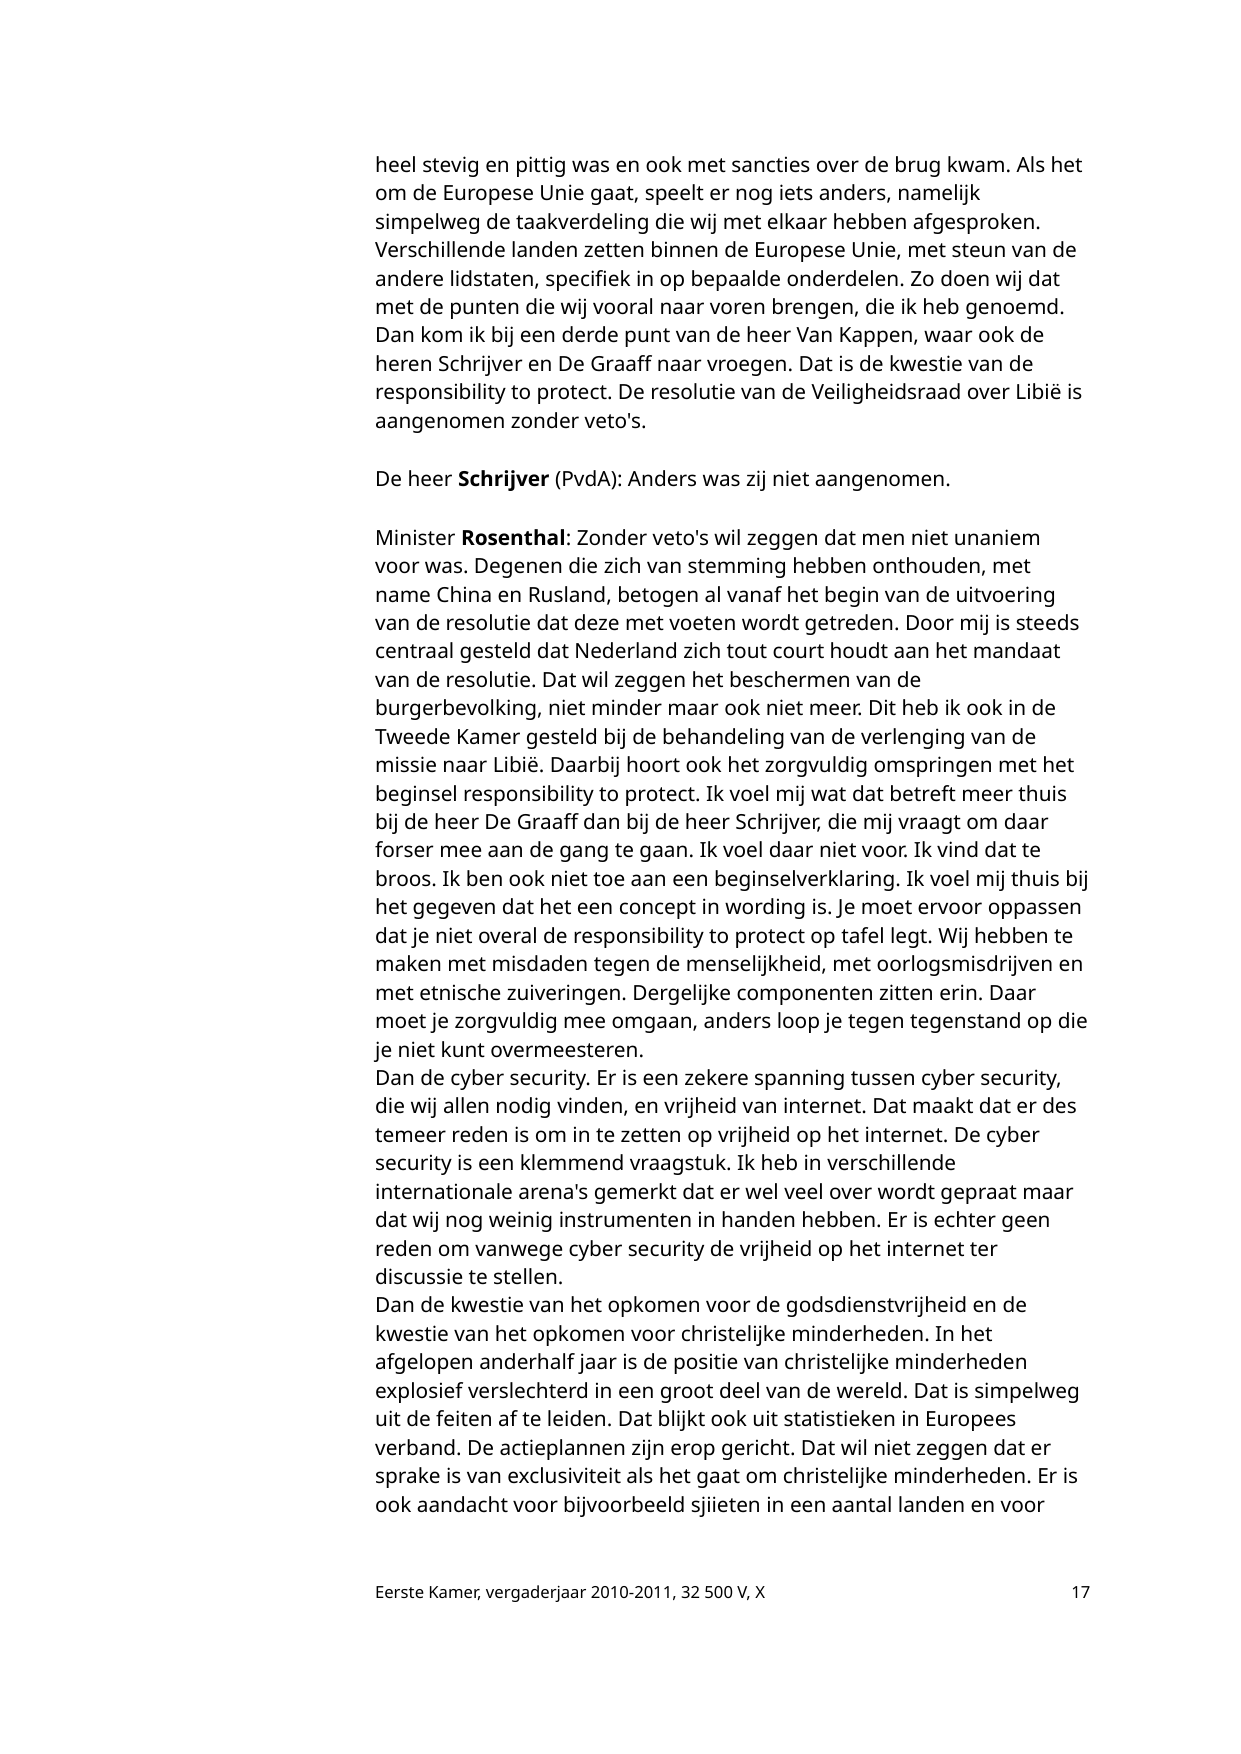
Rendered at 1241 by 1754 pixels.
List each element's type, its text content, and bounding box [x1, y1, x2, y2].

text De heer Schrijver (PvdA): Anders was zij niet aangenomen. [375, 464, 1090, 493]
text heel stevig en pittig was en ook met sancties over de brug kwam. Als het om de Europese Unie gaat, speelt er nog iets anders, namelijk simpelweg de taakverdeling die wij met elkaar hebben afgesproken. Verschillende landen zetten binnen de Europese Unie, met steun van de andere lidstaten, specifiek in op bepaalde onderdelen. Zo doen wij dat met de punten die wij vooral naar voren brengen, die ik heb genoemd. [375, 150, 1090, 321]
text Dan de kwestie van het opkomen voor de godsdienstvrijheid en de kwestie van het opkomen voor christelijke minderheden. In het afgelopen anderhalf jaar is de positie van christelijke minderheden explosief verslechterd in een groot deel van de wereld. Dat is simpelweg uit de feiten af te leiden. Dat blijkt ook uit statistieken in Europees verband. De actieplannen zijn erop gericht. Dat wil niet zeggen dat er sprake is van exclusiviteit als het gaat om christelijke minderheden. Er is ook aandacht voor bijvoorbeeld sjiieten in een aantal landen en voor [375, 1291, 1090, 1518]
text Minister Rosenthal: Zonder veto's wil zeggen dat men niet unaniem voor was. Degenen die zich van stemming hebben onthouden, met name China en Rusland, betogen al vanaf het begin van de uitvoering van de resolutie dat deze met voeten wordt getreden. Door mij is steeds centraal gesteld dat Nederland zich tout court houdt aan het mandaat van de resolutie. Dat wil zeggen het beschermen van de burgerbevolking, niet minder maar ook niet meer. Dit heb ik ook in de Tweede Kamer gesteld bij de behandeling van de verlenging van de missie naar Libië. Daarbij hoort ook het zorgvuldig omspringen met het beginsel responsibility to protect. Ik voel mij wat dat betreft meer thuis bij de heer De Graaff dan bij de heer Schrijver, die mij vraagt om daar forser mee aan de gang te gaan. Ik voel daar niet voor. Ik vind dat te broos. Ik ben ook niet toe aan een beginselverklaring. Ik voel mij thuis bij het gegeven dat het een concept in wording is. Je moet ervoor oppassen dat je niet overal de responsibility to protect op tafel legt. Wij hebben te maken met misdaden tegen de menselijkheid, met oorlogsmisdrijven en met etnische zuiveringen. Dergelijke componenten zitten erin. Daar moet je zorgvuldig mee omgaan, anders loop je tegen tegenstand op die je niet kunt overmeesteren. [375, 523, 1090, 1063]
text Dan kom ik bij een derde punt van de heer Van Kappen, waar ook de heren Schrijver en De Graaff naar vroegen. Dat is de kwestie van de responsibility to protect. De resolutie van de Veiligheidsraad over Libië is aangenomen zonder veto's. [375, 321, 1090, 434]
text Dan de cyber security. Er is een zekere spanning tussen cyber security, die wij allen nodig vinden, en vrijheid van internet. Dat maakt dat er des temeer reden is om in te zetten op vrijheid op het internet. De cyber security is een klemmend vraagstuk. Ik heb in verschillende internationale arena's gemerkt dat er wel veel over wordt gepraat maar dat wij nog weinig instrumenten in handen hebben. Er is echter geen reden om vanwege cyber security de vrijheid op het internet ter discussie te stellen. [375, 1063, 1090, 1291]
